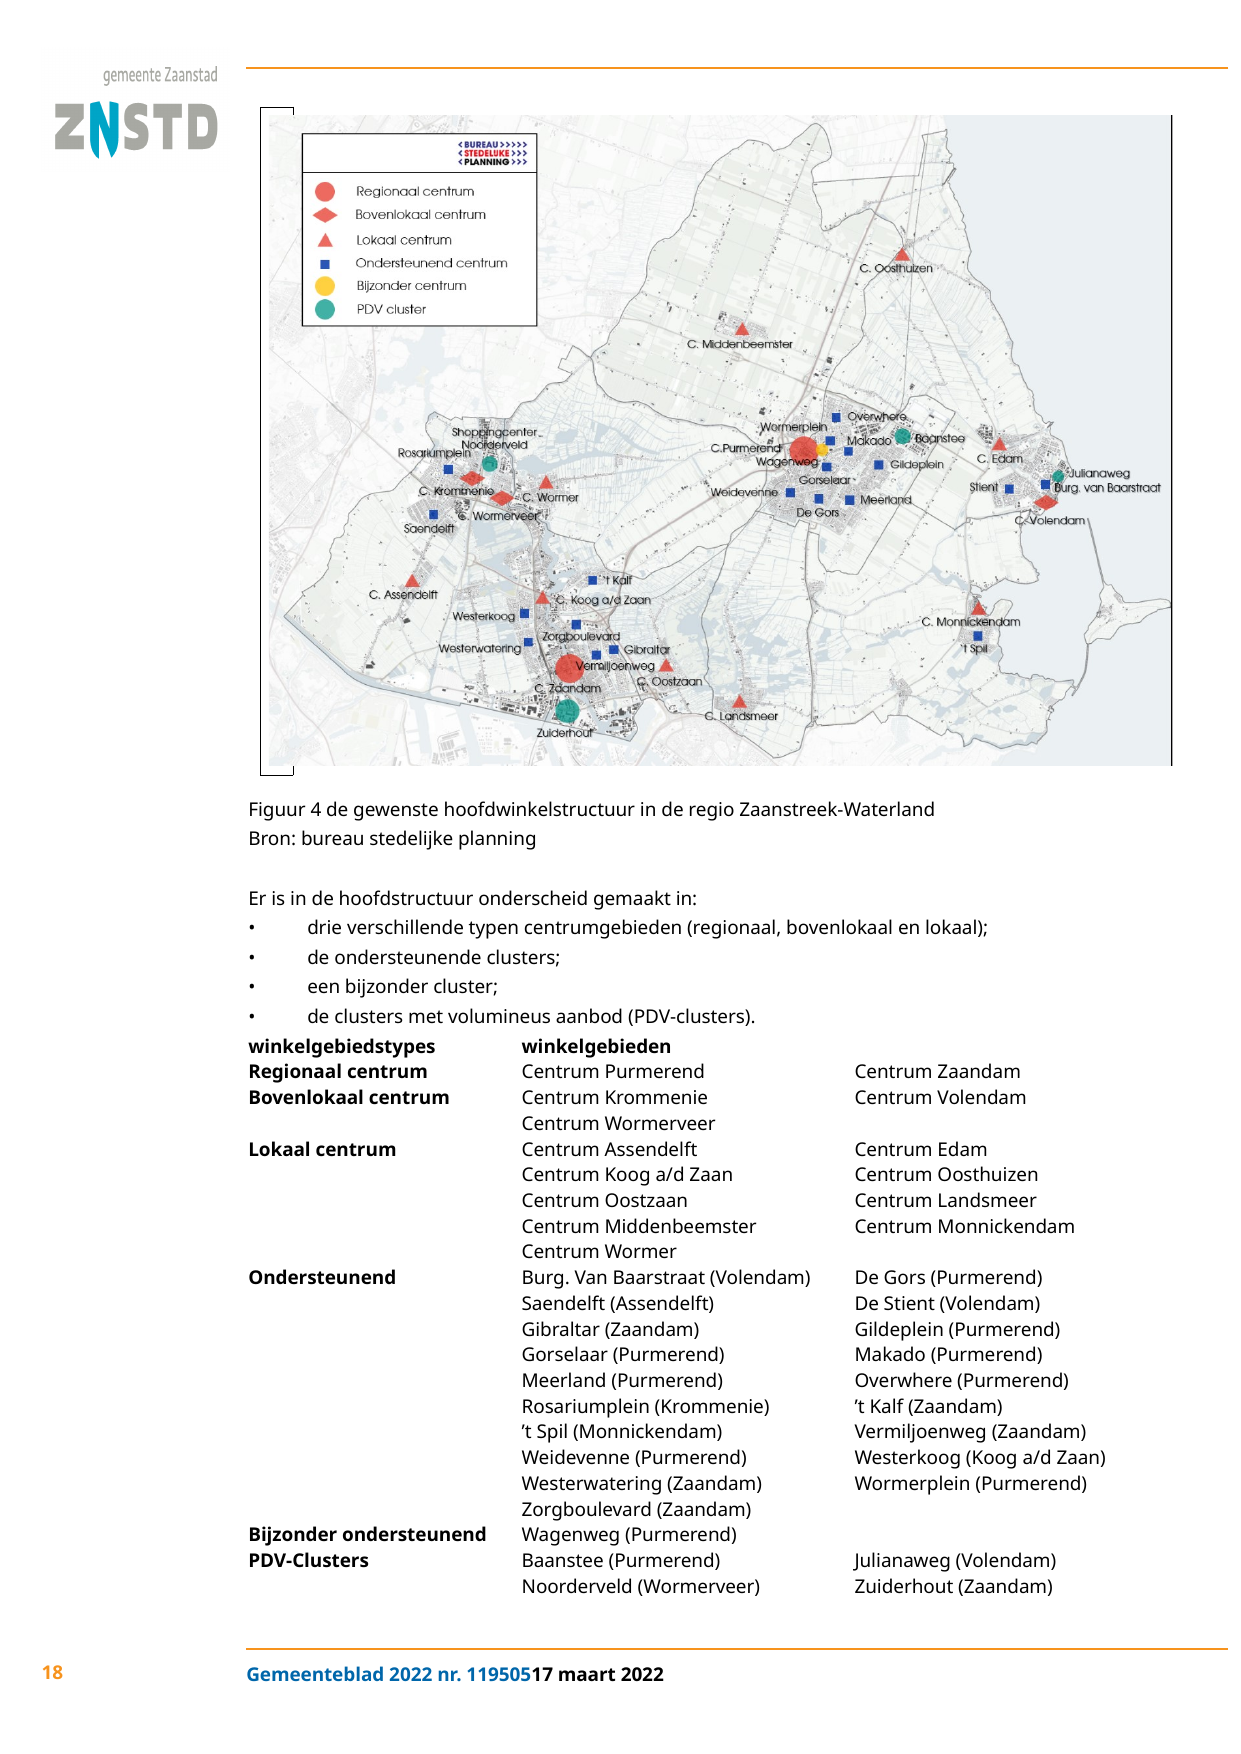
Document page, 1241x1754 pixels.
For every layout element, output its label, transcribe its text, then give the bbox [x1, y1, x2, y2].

table_cell Gibraltar (Zaandam) [521, 1316, 854, 1342]
table_cell [248, 1342, 521, 1367]
table_cell [248, 1110, 521, 1136]
table_cell Burg. Van Baarstraat (Volendam) [521, 1264, 854, 1290]
table_cell Centrum Oosthuizen [854, 1161, 1152, 1187]
table_cell Zorgboulevard (Zaandam) [521, 1496, 854, 1522]
table_cell Rosariumplein (Krommenie) [521, 1393, 854, 1419]
table_cell Vermiljoenweg (Zaandam) [854, 1419, 1152, 1444]
table_cell De Gors (Purmerend) [854, 1264, 1152, 1290]
table_cell Centrum Zaandam [854, 1059, 1152, 1084]
table_cell Centrum Landsmeer [854, 1187, 1152, 1213]
table_cell Lokaal centrum [248, 1136, 521, 1161]
picture [268, 115, 1173, 766]
table_cell [854, 1110, 1152, 1136]
table_cell Gildeplein (Purmerend) [854, 1316, 1152, 1342]
table_cell [248, 1367, 521, 1393]
table_cell Centrum Oostzaan [521, 1187, 854, 1213]
table_cell Regionaal centrum [248, 1059, 521, 1084]
table_cell Zuiderhout (Zaandam) [854, 1573, 1152, 1599]
table_cell [248, 1161, 521, 1187]
picture [41, 47, 231, 172]
table_cell [854, 1496, 1152, 1522]
table_cell Bovenlokaal centrum [248, 1084, 521, 1110]
table_cell De Stient (Volendam) [854, 1290, 1152, 1316]
table_cell Centrum Krommenie [521, 1084, 854, 1110]
table_cell ’t Spil (Monnickendam) [521, 1419, 854, 1444]
table_cell Centrum Middenbeemster [521, 1213, 854, 1239]
table_cell [248, 1419, 521, 1444]
text Figuur 4 de gewenste hoofdwinkelstructuur in de regio Zaanstreek-Waterland [248, 796, 1152, 822]
table_cell Julianaweg (Volendam) [854, 1548, 1152, 1573]
list de ondersteunende clusters; [248, 944, 1152, 970]
table_cell Weidevenne (Purmerend) [521, 1445, 854, 1470]
table_cell Westerkoog (Koog a/d Zaan) [854, 1445, 1152, 1470]
table_cell [248, 1316, 521, 1342]
text Bron: bureau stedelijke planning [248, 826, 1152, 851]
table_cell Saendelft (Assendelft) [521, 1290, 854, 1316]
list drie verschillende typen centrumgebieden (regionaal, bovenlokaal en lokaal); [248, 914, 1152, 940]
table_cell ’t Kalf (Zaandam) [854, 1393, 1152, 1419]
table_cell Gorselaar (Purmerend) [521, 1342, 854, 1367]
table_cell [248, 1496, 521, 1522]
table_cell [854, 1522, 1152, 1547]
table_cell Centrum Koog a/d Zaan [521, 1161, 854, 1187]
table_header winkelgebieden [521, 1033, 1152, 1058]
table_cell Bijzonder ondersteunend [248, 1522, 521, 1547]
table_cell Noorderveld (Wormerveer) [521, 1573, 854, 1599]
table_cell [248, 1445, 521, 1470]
list een bijzonder cluster; [248, 973, 1152, 999]
table_cell Wagenweg (Purmerend) [521, 1522, 854, 1547]
table_cell Centrum Edam [854, 1136, 1152, 1161]
table_cell [854, 1239, 1152, 1264]
table_cell Baanstee (Purmerend) [521, 1548, 854, 1573]
table_cell Centrum Wormerveer [521, 1110, 854, 1136]
table_cell Westerwatering (Zaandam) [521, 1470, 854, 1496]
table_cell [248, 1213, 521, 1239]
table_cell Centrum Purmerend [521, 1059, 854, 1084]
table_cell Ondersteunend [248, 1264, 521, 1290]
table_cell [248, 1239, 521, 1264]
table_cell PDV-Clusters [248, 1548, 521, 1573]
table_cell [248, 1393, 521, 1419]
list de clusters met volumineus aanbod (PDV-clusters). [248, 1003, 1152, 1029]
table_cell Centrum Monnickendam [854, 1213, 1152, 1239]
table_cell Centrum Wormer [521, 1239, 854, 1264]
table_cell [248, 1573, 521, 1599]
table_cell Overwhere (Purmerend) [854, 1367, 1152, 1393]
table_cell Makado (Purmerend) [854, 1342, 1152, 1367]
table_cell [248, 1187, 521, 1213]
text Er is in de hoofdstructuur onderscheid gemaakt in: [248, 885, 1152, 911]
table_cell [248, 1290, 521, 1316]
table_cell Centrum Volendam [854, 1084, 1152, 1110]
table_cell Centrum Assendelft [521, 1136, 854, 1161]
table_cell [248, 1470, 521, 1496]
table_cell Meerland (Purmerend) [521, 1367, 854, 1393]
table_cell Wormerplein (Purmerend) [854, 1470, 1152, 1496]
table_header winkelgebiedstypes [248, 1033, 521, 1058]
